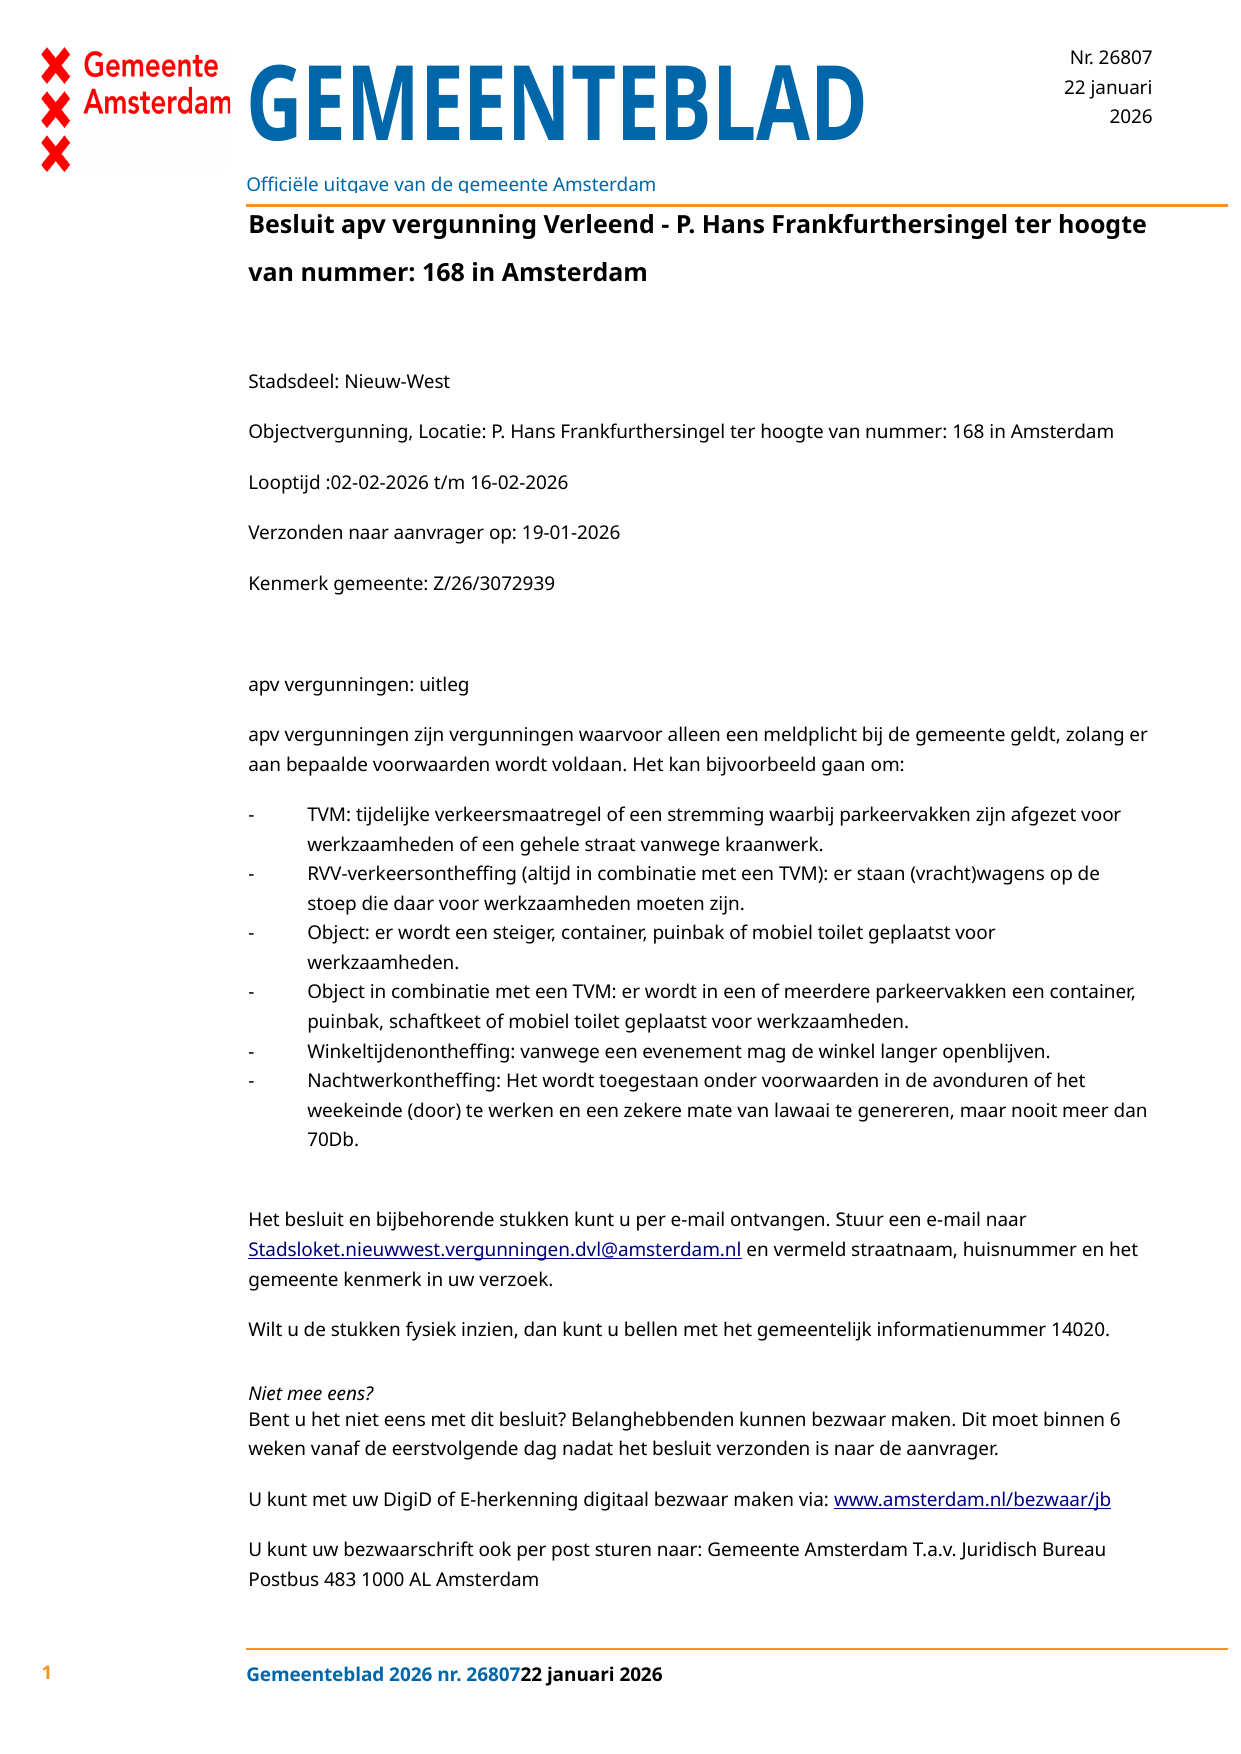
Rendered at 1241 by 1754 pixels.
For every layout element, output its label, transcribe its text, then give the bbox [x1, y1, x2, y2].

text apv vergunningen zijn vergunningen waarvoor alleen een meldplicht bij de gemeente geldt, zolang er aan bepaalde voorwaarden wordt voldaan. Het kan bijvoorbeeld gaan om: [248, 721, 1152, 777]
text Stadsdeel: Nieuw-West [248, 368, 1152, 394]
list Winkeltijdenontheffing: vanwege een evenement mag de winkel langer openblijven. [248, 1038, 1152, 1064]
text U kunt met uw DigiD of E-herkenning digitaal bezwaar maken via: www.amsterdam.nl/bezwaar/jb [248, 1486, 1152, 1512]
text Het besluit en bijbehorende stukken kunt u per e-mail ontvangen. Stuur een e-mail naar Stadsloket.nieuwwest.vergunningen.dvl@amsterdam.nl en vermeld straatnaam, huisnummer en het gemeente kenmerk in uw verzoek. [248, 1207, 1152, 1292]
list Object in combinatie met een TVM: er wordt in een of meerdere parkeervakken een container, puinbak, schaftkeet of mobiel toilet geplaatst voor werkzaamheden. [248, 979, 1152, 1034]
text Besluit apv vergunning Verleend - P. Hans Frankfurthersingel ter hoogte van nummer: 168 in Amsterdam [248, 207, 1152, 288]
text Objectvergunning, Locatie: P. Hans Frankfurthersingel ter hoogte van nummer: 168 in Amsterdam [248, 419, 1152, 444]
list Object: er wordt een steiger, container, puinbak of mobiel toilet geplaatst voor werkzaamheden. [248, 919, 1152, 975]
text Niet mee eens? [248, 1380, 1152, 1406]
text U kunt uw bezwaarschrift ook per post sturen naar: Gemeente Amsterdam T.a.v. Juridisch Bureau Postbus 483 1000 AL Amsterdam [248, 1536, 1152, 1592]
text Bent u het niet eens met dit besluit? Belanghebbenden kunnen bezwaar maken. Dit moet binnen 6 weken vanaf de eerstvolgende dag nadat het besluit verzonden is naar de aanvrager. [248, 1406, 1152, 1461]
text Wilt u de stukken fysiek inzien, dan kunt u bellen met het gemeentelijk informatienummer 14020. [248, 1316, 1152, 1342]
text Kenmerk gemeente: Z/26/3072939 [248, 570, 1152, 596]
list Nachtwerkontheffing: Het wordt toegestaan onder voorwaarden in de avonduren of het weekeinde (door) te werken en een zekere mate van lawaai te genereren, maar nooit meer dan 70Db. [248, 1067, 1152, 1152]
list RVV-verkeersontheffing (altijd in combinatie met een TVM): er staan (vracht)wagens op de stoep die daar voor werkzaamheden moeten zijn. [248, 860, 1152, 916]
text Looptijd :02-02-2026 t/m 16-02-2026 [248, 469, 1152, 495]
text Verzonden naar aanvrager op: 19-01-2026 [248, 519, 1152, 545]
picture [41, 47, 231, 172]
text apv vergunningen: uitleg [248, 671, 1152, 697]
list TVM: tijdelijke verkeersmaatregel of een stremming waarbij parkeervakken zijn afgezet voor werkzaamheden of een gehele straat vanwege kraanwerk. [248, 801, 1152, 857]
